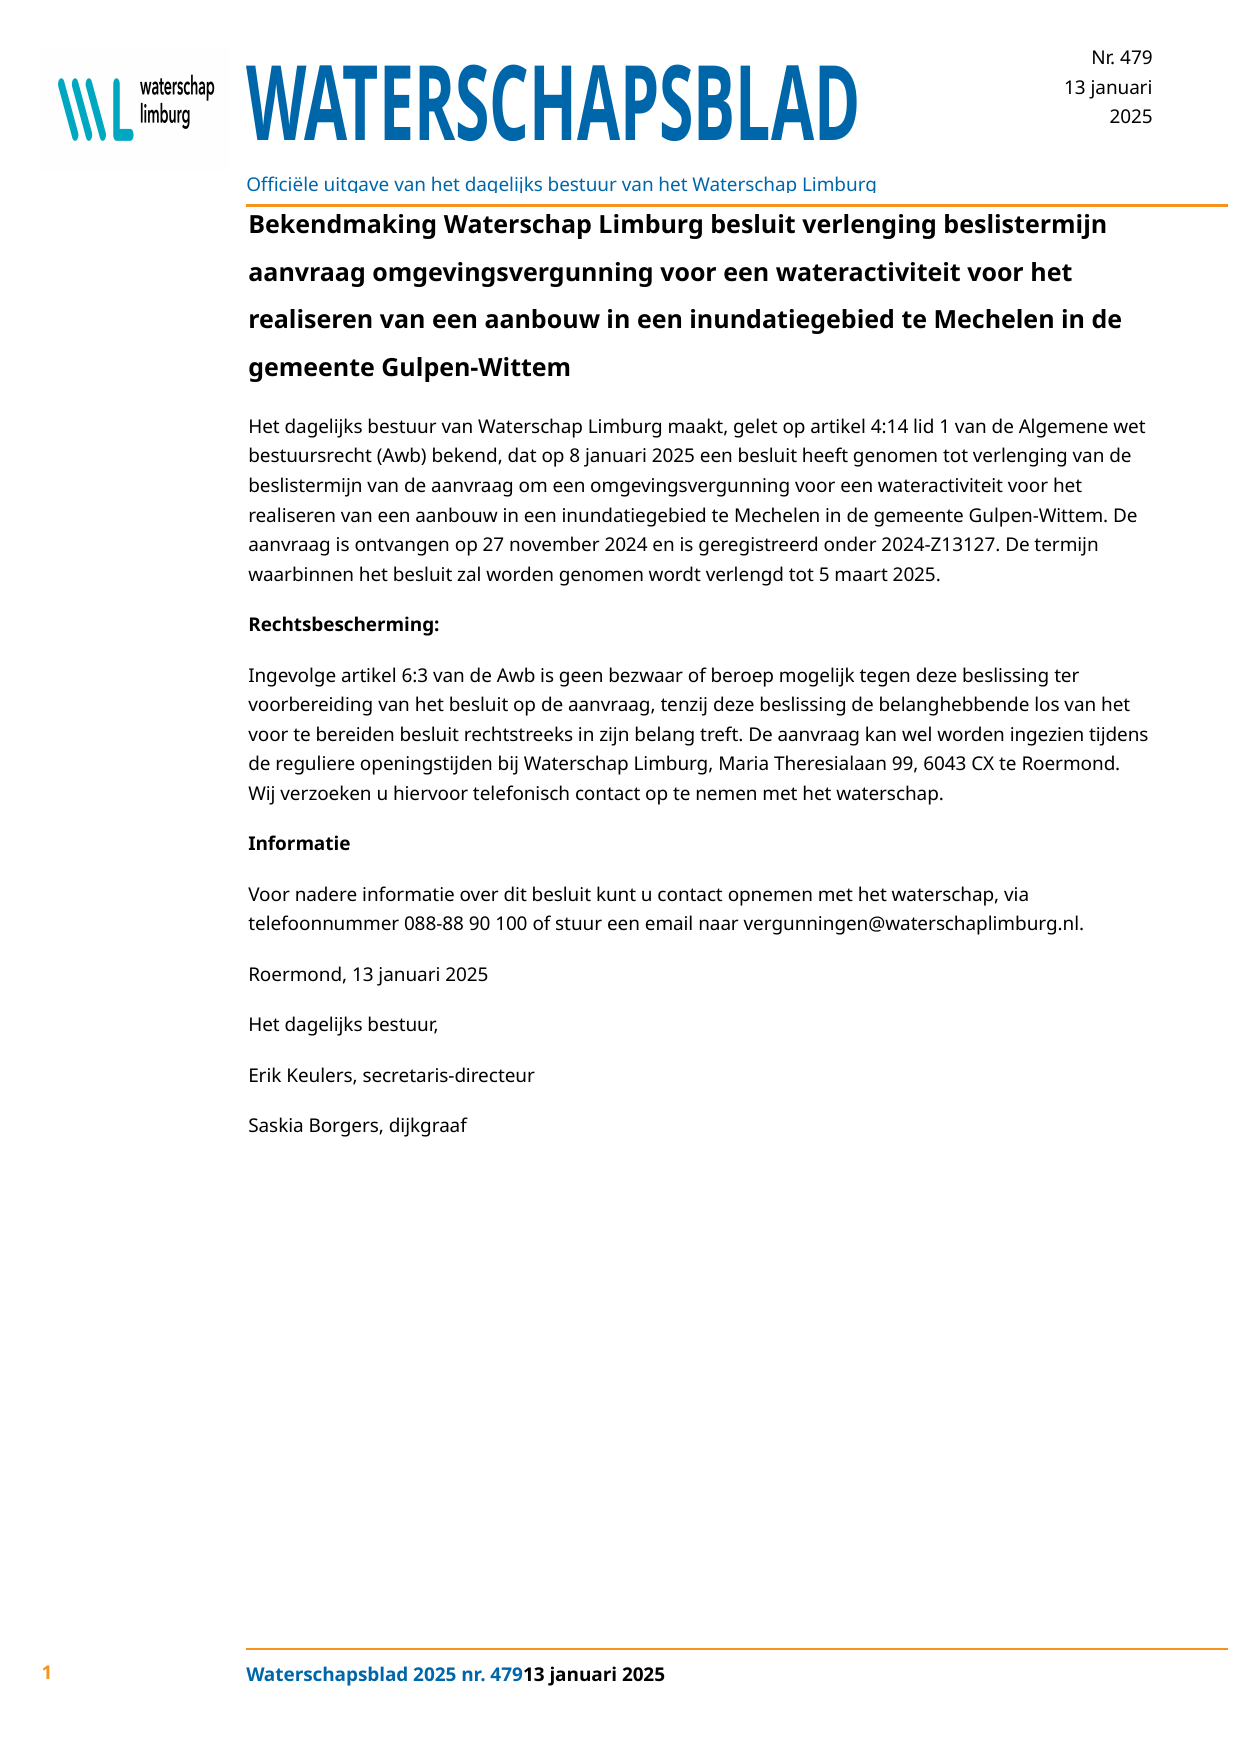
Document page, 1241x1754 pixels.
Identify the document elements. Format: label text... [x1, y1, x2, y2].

text Het dagelijks bestuur van Waterschap Limburg maakt, gelet op artikel 4:14 lid 1 van de Algemene wet bestuursrecht (Awb) bekend, dat op 8 januari 2025 een besluit heeft genomen tot verlenging van de beslistermijn van de aanvraag om een omgevingsvergunning voor een wateractiviteit voor het realiseren van een aanbouw in een inundatiegebied te Mechelen in de gemeente Gulpen-Wittem. De aanvraag is ontvangen op 27 november 2024 en is geregistreerd onder 2024-Z13127. De termijn waarbinnen het besluit zal worden genomen wordt verlengd tot 5 maart 2025. [248, 413, 1152, 587]
text Erik Keulers, secretaris-directeur [248, 1062, 1152, 1088]
text Bekendmaking Waterschap Limburg besluit verlenging beslistermijn aanvraag omgevingsvergunning voor een wateractiviteit voor het realiseren van een aanbouw in een inundatiegebied te Mechelen in de gemeente Gulpen-Wittem [248, 207, 1152, 384]
text Informatie [248, 831, 1152, 856]
text Roermond, 13 januari 2025 [248, 961, 1152, 987]
text Het dagelijks bestuur, [248, 1011, 1152, 1037]
text Voor nadere informatie over dit besluit kunt u contact opnemen met het waterschap, via telefoonnummer 088-88 90 100 of stuur een email naar vergunningen@waterschaplimburg.nl. [248, 881, 1152, 936]
picture [41, 47, 231, 172]
text Ingevolge artikel 6:3 van de Awb is geen bezwaar of beroep mogelijk tegen deze beslissing ter voorbereiding van het besluit op de aanvraag, tenzij deze beslissing de belanghebbende los van het voor te bereiden besluit rechtstreeks in zijn belang treft. De aanvraag kan wel worden ingezien tijdens de reguliere openingstijden bij Waterschap Limburg, Maria Theresialaan 99, 6043 CX te Roermond. Wij verzoeken u hiervoor telefonisch contact op te nemen met het waterschap. [248, 662, 1152, 806]
text Saskia Borgers, dijkgraaf [248, 1112, 1152, 1138]
text Rechtsbescherming: [248, 611, 1152, 637]
